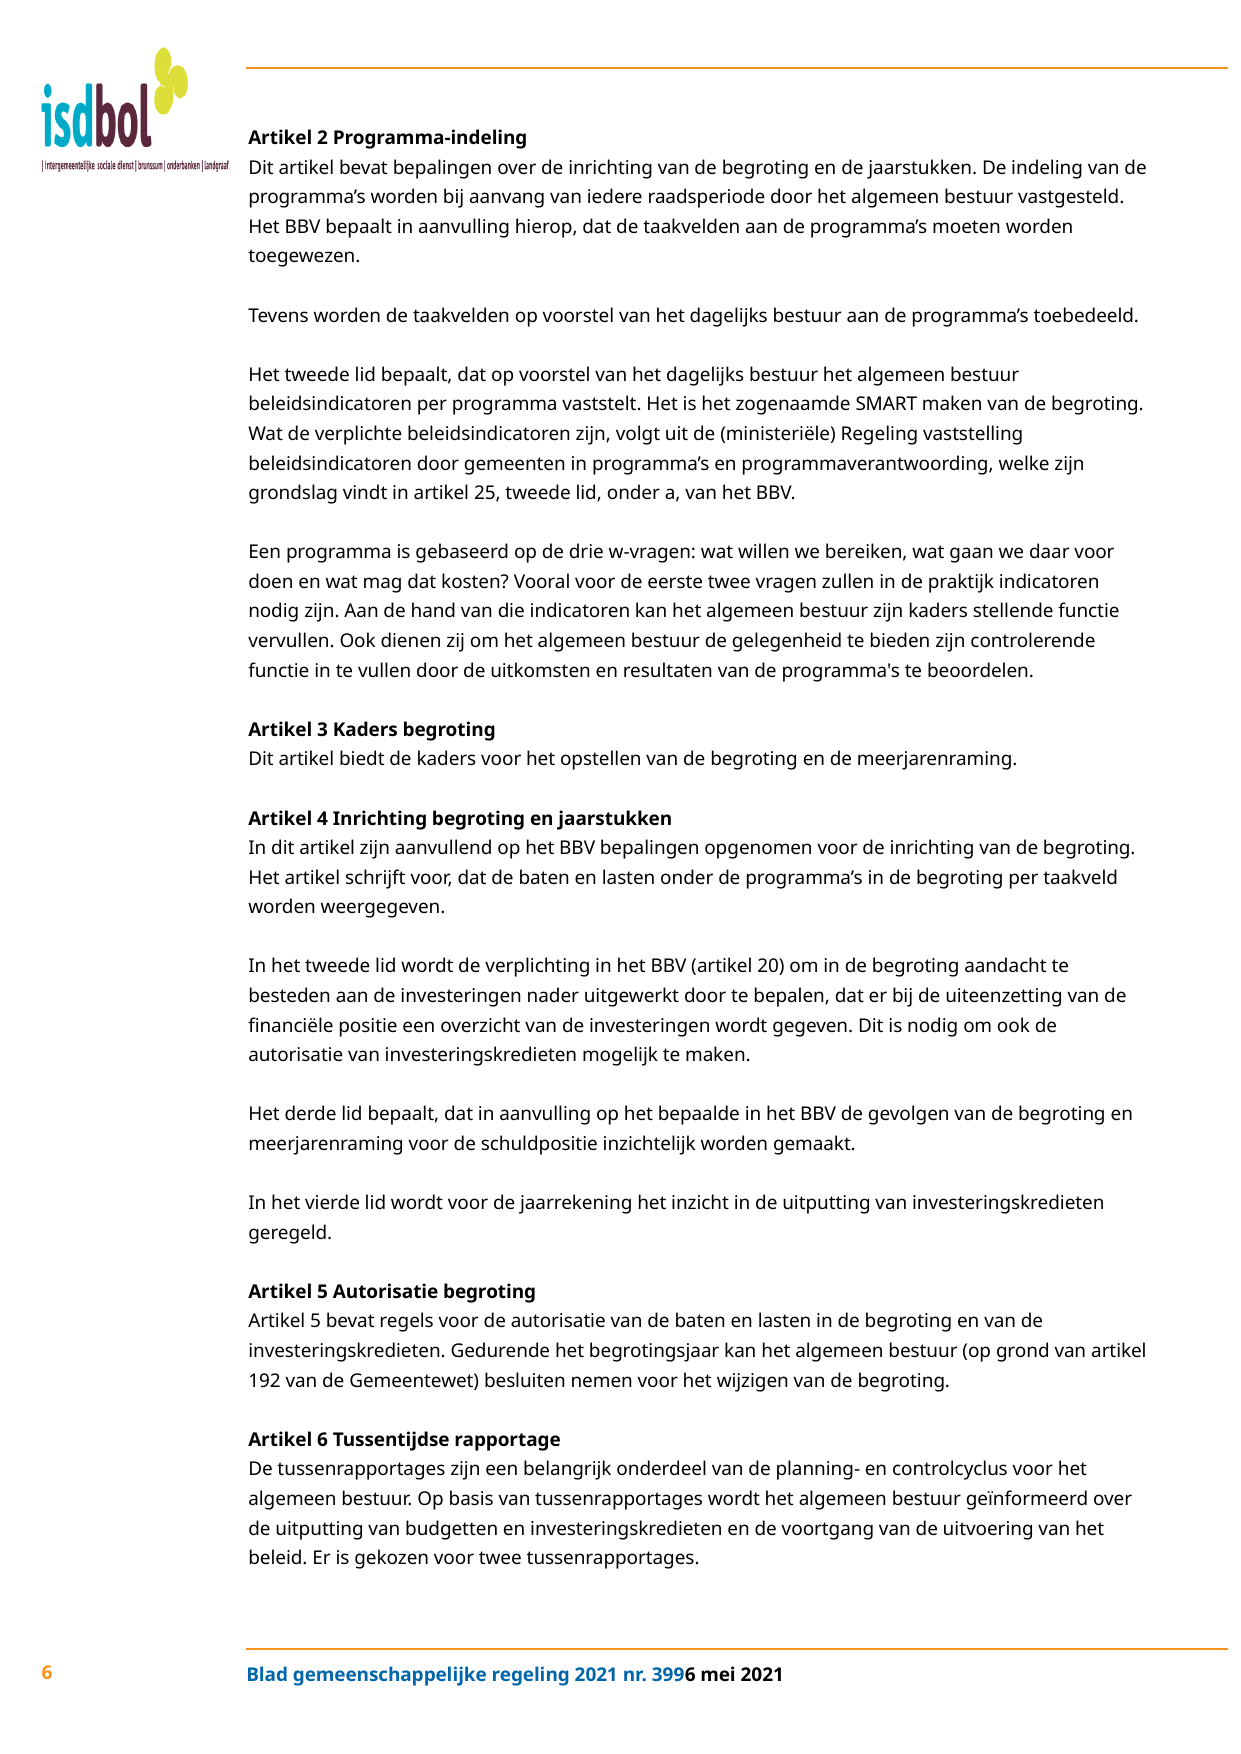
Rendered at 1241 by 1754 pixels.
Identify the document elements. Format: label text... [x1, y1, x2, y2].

text Artikel 2 Programma-indeling [248, 124, 1152, 150]
text Artikel 4 Inrichting begroting en jaarstukken [248, 805, 1152, 831]
text Het derde lid bepaalt, dat in aanvulling op het bepaalde in het BBV de gevolgen van de begroting en meerjarenraming voor de schuldpositie inzichtelijk worden gemaakt. [248, 1101, 1152, 1156]
text In het vierde lid wordt voor de jaarrekening het inzicht in de uitputting van investeringskredieten geregeld. [248, 1189, 1152, 1245]
text In dit artikel zijn aanvullend op het BBV bepalingen opgenomen voor de inrichting van de begroting. Het artikel schrijft voor, dat de baten en lasten onder de programma’s in de begroting per taakveld worden weergegeven. [248, 834, 1152, 919]
text Tevens worden de taakvelden op voorstel van het dagelijks bestuur aan de programma’s toebedeeld. [248, 302, 1152, 328]
text Dit artikel bevat bepalingen over de inrichting van de begroting en de jaarstukken. De indeling van de programma’s worden bij aanvang van iedere raadsperiode door het algemeen bestuur vastgesteld. Het BBV bepaalt in aanvulling hierop, dat de taakvelden aan de programma’s moeten worden toegewezen. [248, 154, 1152, 268]
text De tussenrapportages zijn een belangrijk onderdeel van de planning- en controlcyclus voor het algemeen bestuur. Op basis van tussenrapportages wordt het algemeen bestuur geïnformeerd over de uitputting van budgetten en investeringskredieten en de voortgang van de uitvoering van het beleid. Er is gekozen voor twee tussenrapportages. [248, 1456, 1152, 1570]
text Artikel 5 Autorisatie begroting [248, 1278, 1152, 1304]
text Artikel 6 Tussentijdse rapportage [248, 1426, 1152, 1452]
text Een programma is gebaseerd op de drie w-vragen: wat willen we bereiken, wat gaan we daar voor doen en wat mag dat kosten? Vooral voor de eerste twee vragen zullen in de praktijk indicatoren nodig zijn. Aan de hand van die indicatoren kan het algemeen bestuur zijn kaders stellende functie vervullen. Ook dienen zij om het algemeen bestuur de gelegenheid te bieden zijn controlerende functie in te vullen door de uitkomsten en resultaten van de programma's te beoordelen. [248, 538, 1152, 683]
text Artikel 3 Kaders begroting [248, 716, 1152, 742]
text Het tweede lid bepaalt, dat op voorstel van het dagelijks bestuur het algemeen bestuur beleidsindicatoren per programma vaststelt. Het is het zogenaamde SMART maken van de begroting. Wat de verplichte beleidsindicatoren zijn, volgt uit de (ministeriële) Regeling vaststelling beleidsindicatoren door gemeenten in programma’s en programmaverantwoording, welke zijn grondslag vindt in artikel 25, tweede lid, onder a, van het BBV. [248, 361, 1152, 505]
text In het tweede lid wordt de verplichting in het BBV (artikel 20) om in de begroting aandacht te besteden aan de investeringen nader uitgewerkt door te bepalen, dat er bij de uiteenzetting van de financiële positie een overzicht van de investeringen wordt gegeven. Dit is nodig om ook de autorisatie van investeringskredieten mogelijk te maken. [248, 953, 1152, 1067]
picture [41, 47, 231, 172]
text Dit artikel biedt de kaders voor het opstellen van de begroting en de meerjarenraming. [248, 746, 1152, 771]
text Artikel 5 bevat regels voor de autorisatie van de baten en lasten in de begroting en van de investeringskredieten. Gedurende het begrotingsjaar kan het algemeen bestuur (op grond van artikel 192 van de Gemeentewet) besluiten nemen voor het wijzigen van de begroting. [248, 1308, 1152, 1393]
